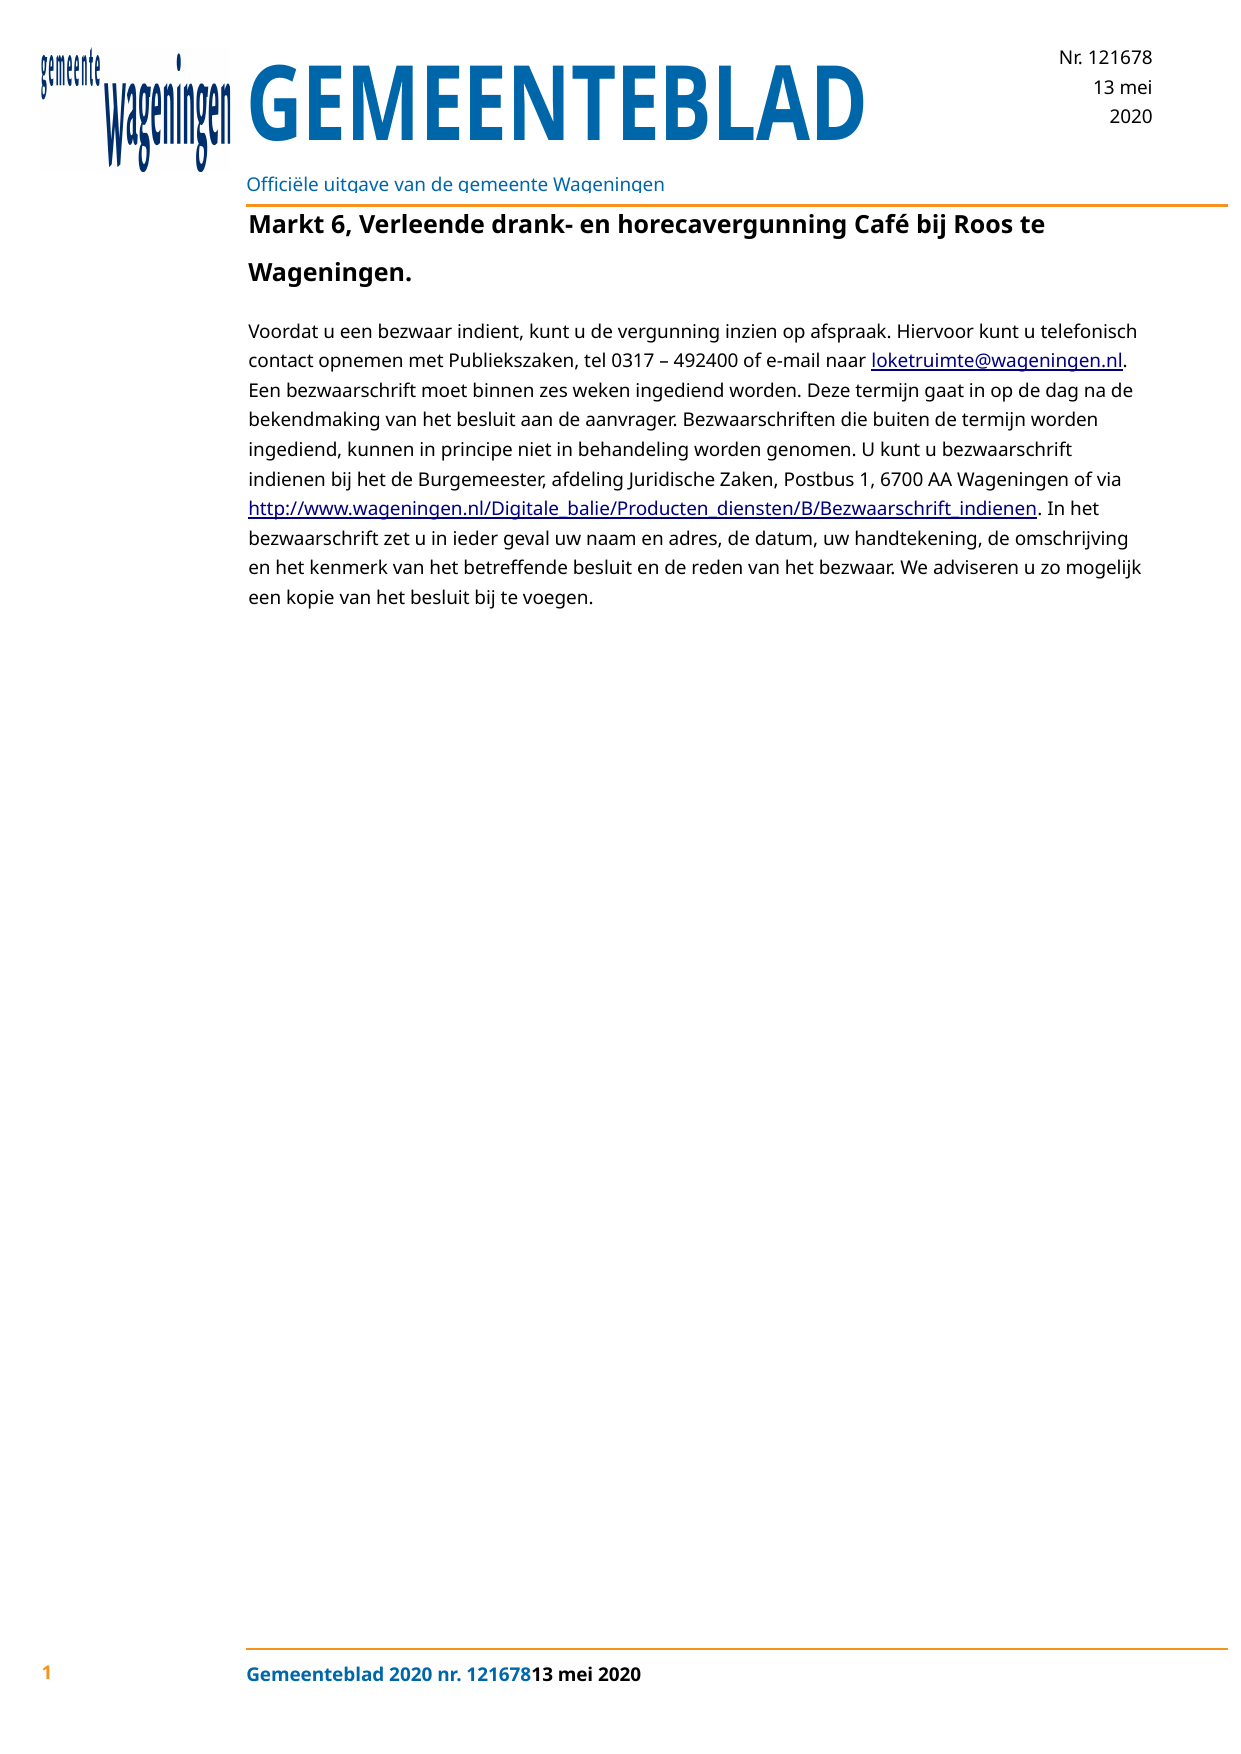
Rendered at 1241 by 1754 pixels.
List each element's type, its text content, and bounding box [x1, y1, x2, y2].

text Markt 6, Verleende drank- en horecavergunning Café bij Roos te Wageningen. [248, 207, 1152, 288]
text Voordat u een bezwaar indient, kunt u de vergunning inzien op afspraak. Hiervoor kunt u telefonisch contact opnemen met Publiekszaken, tel 0317 – 492400 of e-mail naar loketruimte@wageningen.nl. Een bezwaarschrift moet binnen zes weken ingediend worden. Deze termijn gaat in op de dag na de bekendmaking van het besluit aan de aanvrager. Bezwaarschriften die buiten de termijn worden ingediend, kunnen in principe niet in behandeling worden genomen. U kunt u bezwaarschrift indienen bij het de Burgemeester, afdeling Juridische Zaken, Postbus 1, 6700 AA Wageningen of via http://www.wageningen.nl/Digitale_balie/Producten_diensten/B/Bezwaarschrift_indienen. In het bezwaarschrift zet u in ieder geval uw naam en adres, de datum, uw handtekening, de omschrijving en het kenmerk van het betreffende besluit en de reden van het bezwaar. We adviseren u zo mogelijk een kopie van het besluit bij te voegen. [248, 318, 1152, 610]
picture [41, 47, 231, 172]
